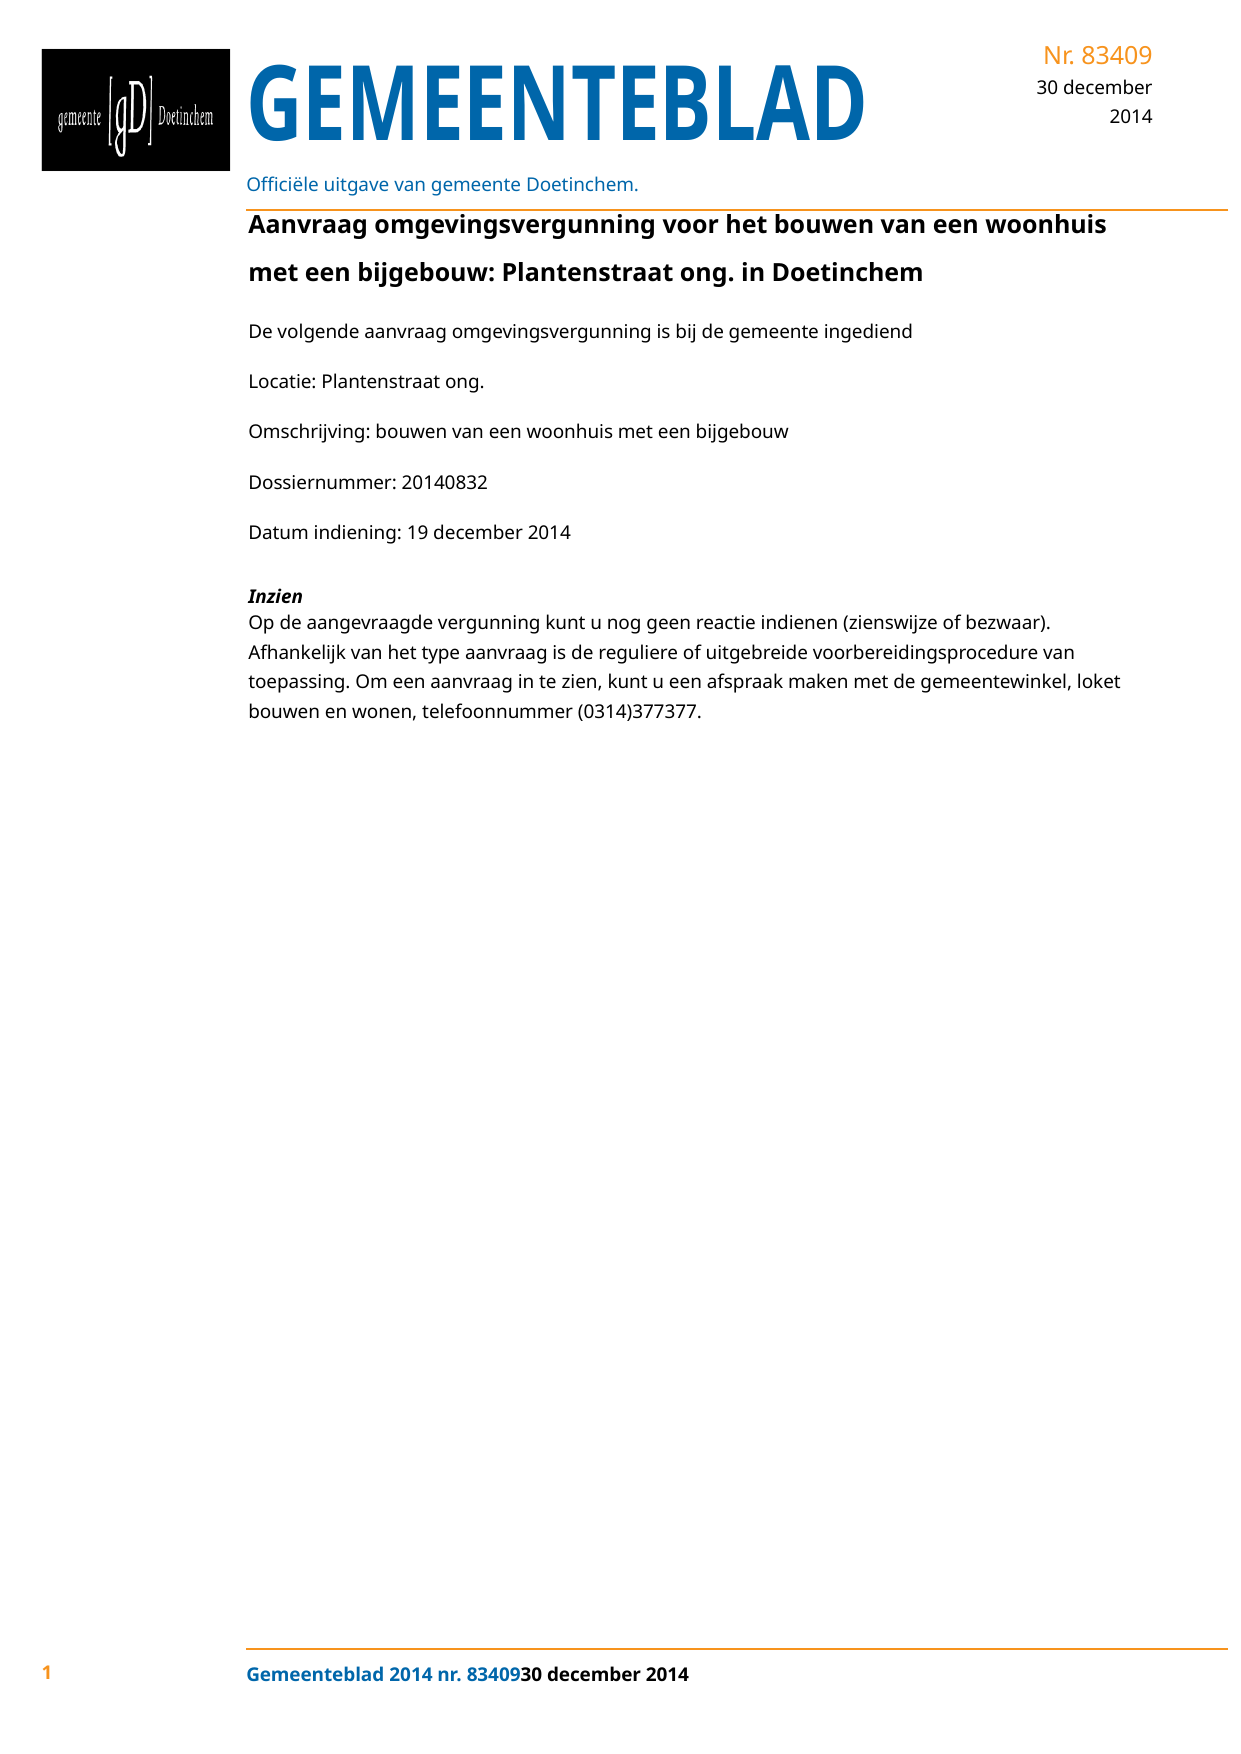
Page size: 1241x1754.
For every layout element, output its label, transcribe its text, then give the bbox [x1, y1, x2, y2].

text Locatie: Plantenstraat ong. [248, 368, 1152, 394]
text Datum indiening: 19 december 2014 [248, 519, 1152, 545]
text Op de aangevraagde vergunning kunt u nog geen reactie indienen (zienswijze of bezwaar). Afhankelijk van het type aanvraag is de reguliere of uitgebreide voorbereidingsprocedure van toepassing. Om een aanvraag in te zien, kunt u een afspraak maken met de gemeentewinkel, loket bouwen en wonen, telefoonnummer (0314)377377. [248, 609, 1152, 724]
text Inzien [248, 583, 1152, 609]
picture [41, 47, 231, 172]
text Dossiernummer: 20140832 [248, 469, 1152, 495]
text Omschrijving: bouwen van een woonhuis met een bijgebouw [248, 419, 1152, 444]
text De volgende aanvraag omgevingsvergunning is bij de gemeente ingediend [248, 318, 1152, 344]
text Aanvraag omgevingsvergunning voor het bouwen van een woonhuis met een bijgebouw: Plantenstraat ong. in Doetinchem [248, 211, 1152, 288]
